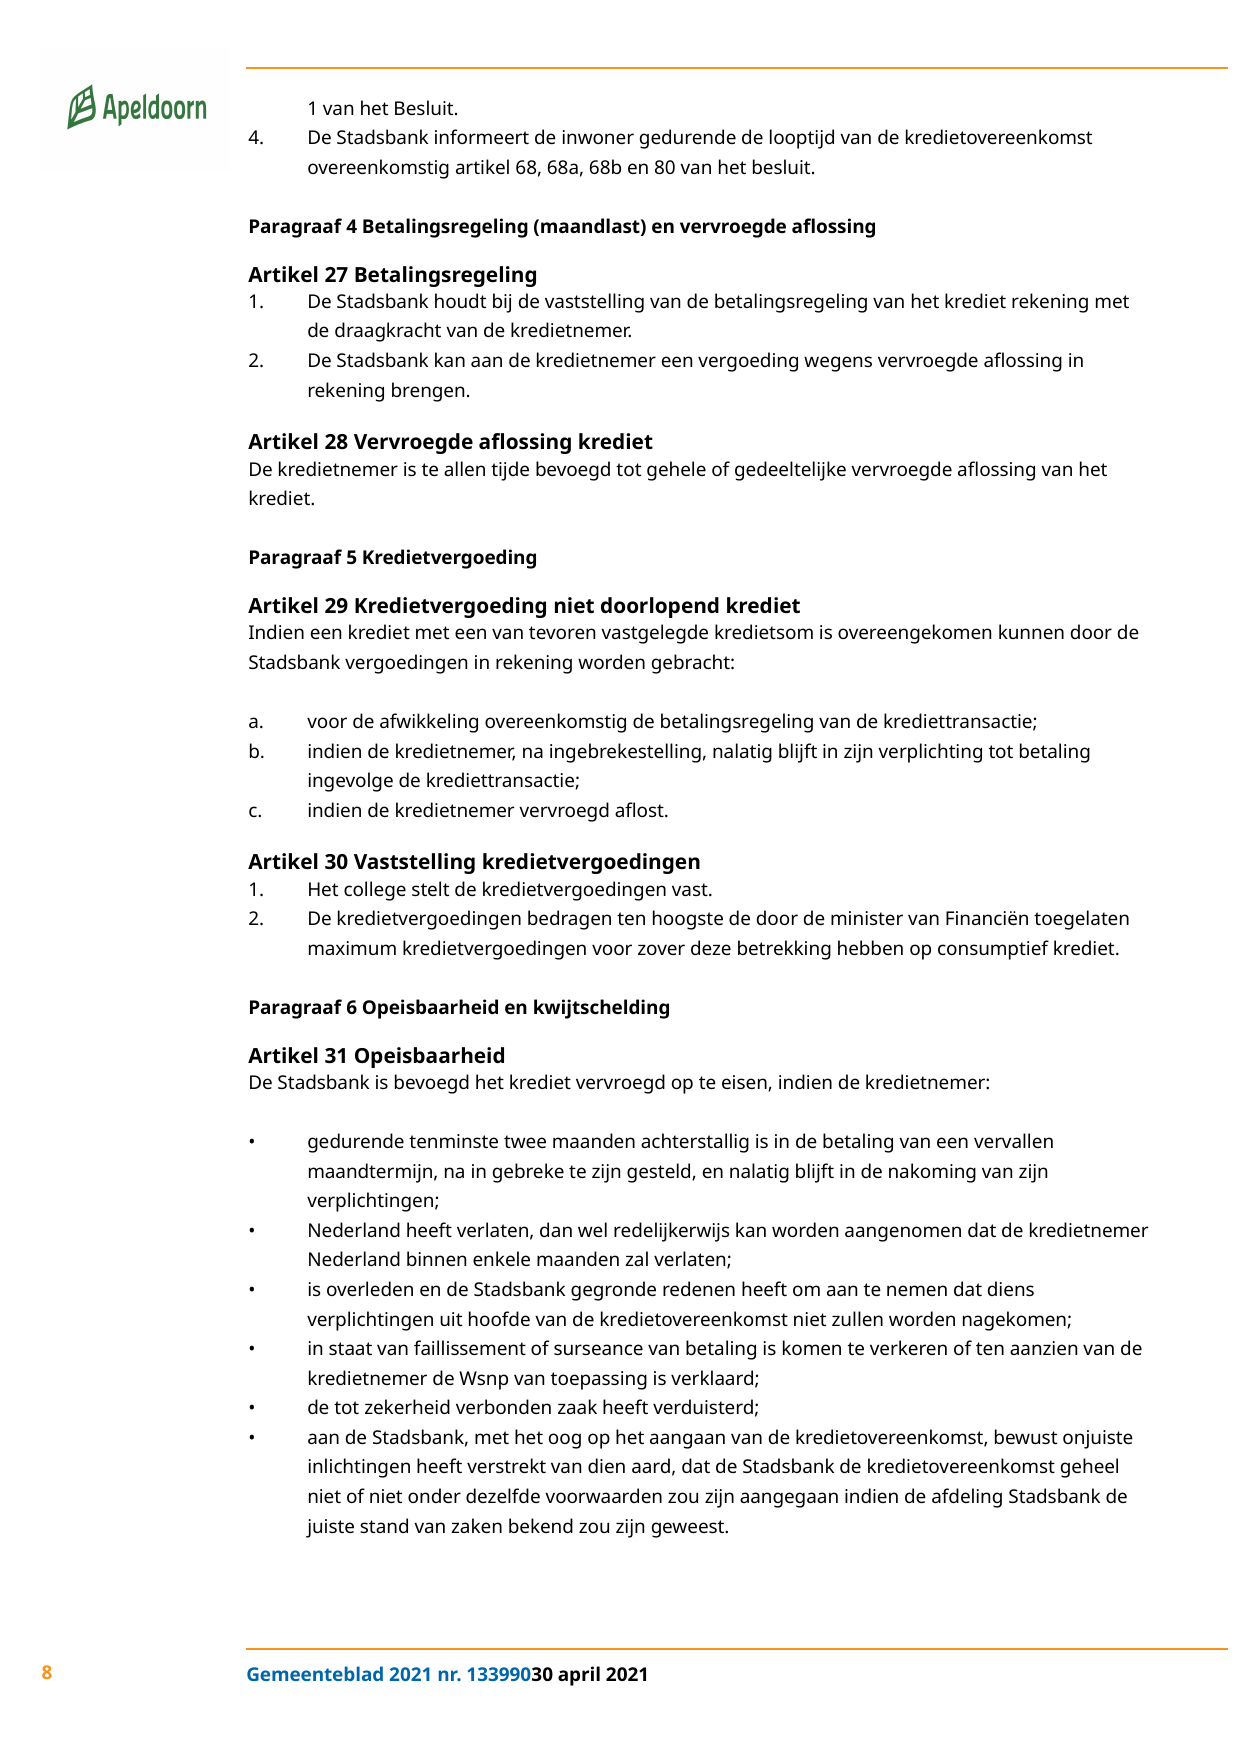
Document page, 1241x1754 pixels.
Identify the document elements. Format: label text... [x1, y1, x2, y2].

list De kredietvergoedingen bedragen ten hoogste de door de minister van Financiën toegelaten maximum kredietvergoedingen voor zover deze betrekking hebben op consumptief krediet. [248, 905, 1152, 961]
text De kredietnemer is te allen tijde bevoegd tot gehele of gedeeltelijke vervroegde aflossing van het krediet. [248, 456, 1152, 511]
list de tot zekerheid verbonden zaak heeft verduisterd; [248, 1394, 1152, 1420]
list 1 van het Besluit. [248, 95, 1152, 121]
list De Stadsbank kan aan de kredietnemer een vergoeding wegens vervroegde aflossing in rekening brengen. [248, 347, 1152, 403]
list voor de afwikkeling overeenkomstig de betalingsregeling van de krediettransactie; [248, 708, 1152, 734]
list gedurende tenminste twee maanden achterstallig is in de betaling van een vervallen maandtermijn, na in gebreke te zijn gesteld, en nalatig blijft in de nakoming van zijn verplichtingen; [248, 1128, 1152, 1213]
list indien de kredietnemer, na ingebrekestelling, nalatig blijft in zijn verplichting tot betaling ingevolge de krediettransactie; [248, 738, 1152, 793]
picture [41, 47, 231, 172]
text Indien een krediet met een van tevoren vastgelegde kredietsom is overeengekomen kunnen door de Stadsbank vergoedingen in rekening worden gebracht: [248, 619, 1152, 675]
list is overleden en de Stadsbank gegronde redenen heeft om aan te nemen dat diens verplichtingen uit hoofde van de kredietovereenkomst niet zullen worden nagekomen; [248, 1276, 1152, 1332]
text Paragraaf 4 Betalingsregeling (maandlast) en vervroegde aflossing [248, 213, 1152, 239]
list in staat van faillissement of surseance van betaling is komen te verkeren of ten aanzien van de kredietnemer de Wsnp van toepassing is verklaard; [248, 1335, 1152, 1391]
text Artikel 28 Vervroegde aflossing krediet [248, 427, 1152, 456]
list De Stadsbank houdt bij de vaststelling van de betalingsregeling van het krediet rekening met de draagkracht van de kredietnemer. [248, 288, 1152, 343]
text Paragraaf 6 Opeisbaarheid en kwijtschelding [248, 994, 1152, 1020]
list De Stadsbank informeert de inwoner gedurende de looptijd van de kredietovereenkomst overeenkomstig artikel 68, 68a, 68b en 80 van het besluit. [248, 124, 1152, 180]
text Paragraaf 5 Kredietvergoeding [248, 544, 1152, 570]
text Artikel 30 Vaststelling kredietvergoedingen [248, 847, 1152, 876]
list Het college stelt de kredietvergoedingen vast. [248, 876, 1152, 902]
text De Stadsbank is bevoegd het krediet vervroegd op te eisen, indien de kredietnemer: [248, 1069, 1152, 1095]
list Nederland heeft verlaten, dan wel redelijkerwijs kan worden aangenomen dat de kredietnemer Nederland binnen enkele maanden zal verlaten; [248, 1217, 1152, 1272]
text Artikel 31 Opeisbaarheid [248, 1041, 1152, 1069]
list aan de Stadsbank, met het oog op het aangaan van de kredietovereenkomst, bewust onjuiste inlichtingen heeft verstrekt van dien aard, dat de Stadsbank de kredietovereenkomst geheel niet of niet onder dezelfde voorwaarden zou zijn aangegaan indien de afdeling Stadsbank de juiste stand van zaken bekend zou zijn geweest. [248, 1424, 1152, 1539]
list indien de kredietnemer vervroegd aflost. [248, 797, 1152, 823]
text Artikel 29 Kredietvergoeding niet doorlopend krediet [248, 591, 1152, 619]
text Artikel 27 Betalingsregeling [248, 260, 1152, 288]
